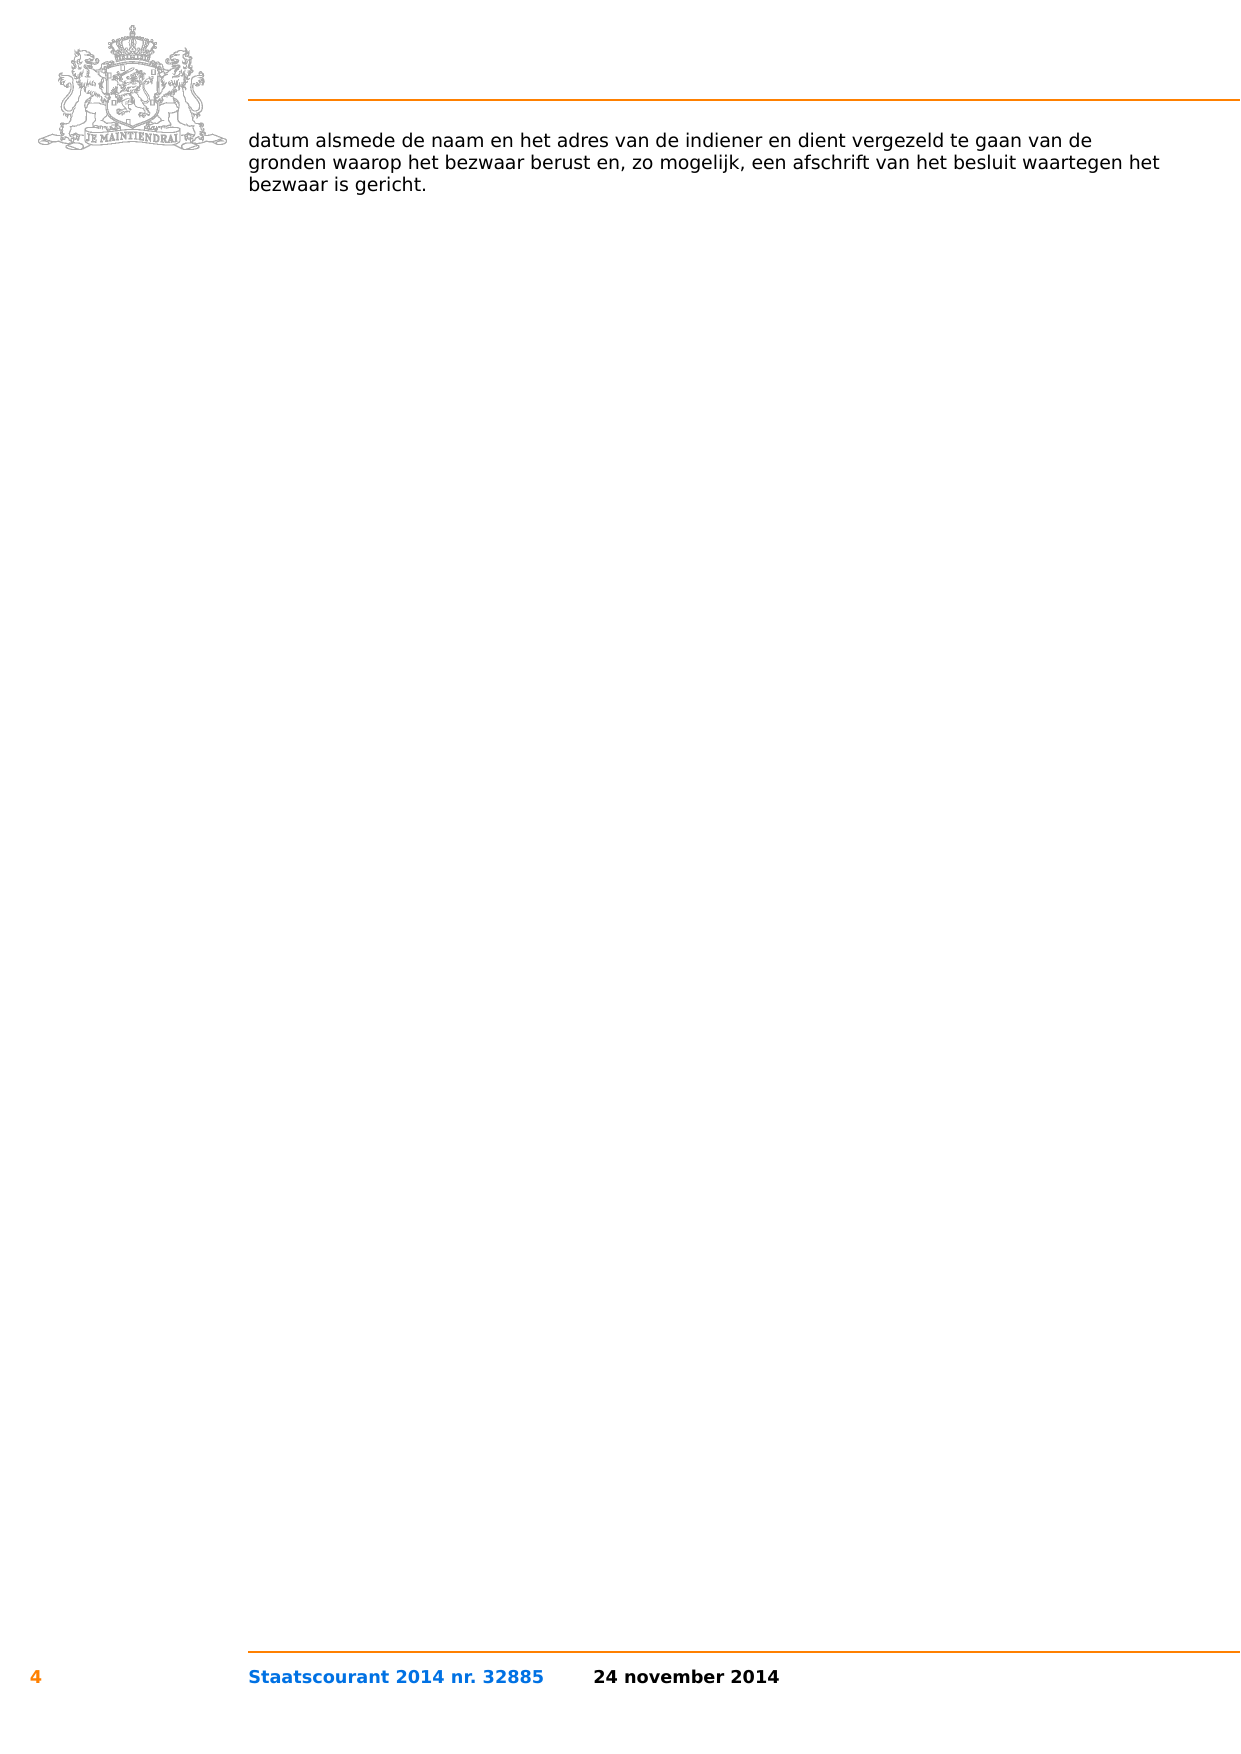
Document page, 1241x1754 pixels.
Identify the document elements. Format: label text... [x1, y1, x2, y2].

picture [38, 25, 227, 150]
text datum alsmede de naam en het adres van de indiener en dient vergezeld te gaan van de gronden waarop het bezwaar berust en, zo mogelijk, een afschrift van het besluit waartegen het bezwaar is gericht. [248, 130, 1163, 196]
